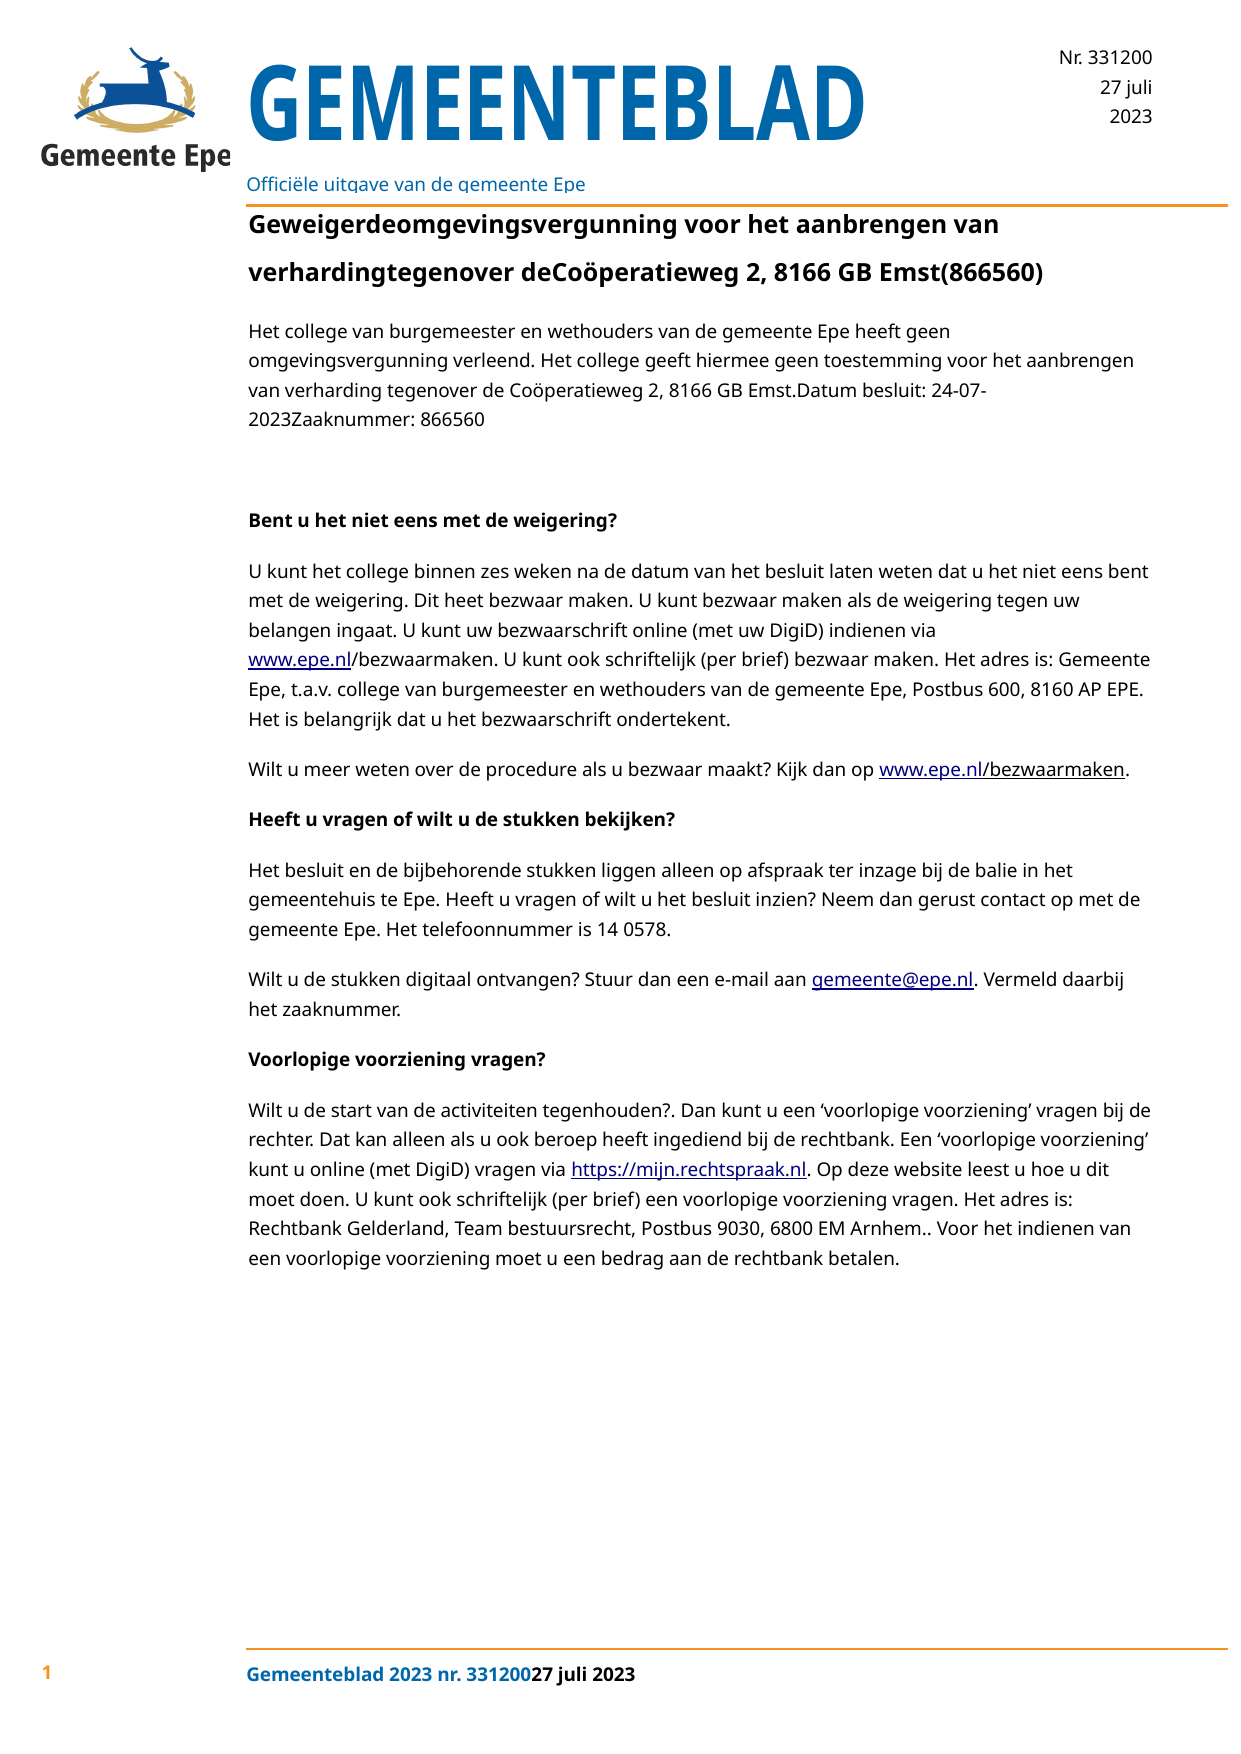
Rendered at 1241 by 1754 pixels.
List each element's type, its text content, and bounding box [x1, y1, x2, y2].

text Wilt u de start van de activiteiten tegenhouden?. Dan kunt u een ‘voorlopige voorziening’ vragen bij de rechter. Dat kan alleen als u ook beroep heeft ingediend bij de rechtbank. Een ‘voorlopige voorziening’ kunt u online (met DigiD) vragen via https://mijn.rechtspraak.nl. Op deze website leest u hoe u dit moet doen. U kunt ook schriftelijk (per brief) een voorlopige voorziening vragen. Het adres is: Rechtbank Gelderland, Team bestuursrecht, Postbus 9030, 6800 EM Arnhem.. Voor het indienen van een voorlopige voorziening moet u een bedrag aan de rechtbank betalen. [248, 1097, 1152, 1271]
text Wilt u meer weten over de procedure als u bezwaar maakt? Kijk dan op www.epe.nl/bezwaarmaken. [248, 756, 1152, 782]
text Het college van burgemeester en wethouders van de gemeente Epe heeft geen omgevingsvergunning verleend. Het college geeft hiermee geen toestemming voor het aanbrengen van verharding tegenover de Coöperatieweg 2, 8166 GB Emst.Datum besluit: 24-07-2023Zaaknummer: 866560 [248, 318, 1152, 432]
picture [41, 47, 231, 172]
text Het besluit en de bijbehorende stukken liggen alleen op afspraak ter inzage bij de balie in het gemeentehuis te Epe. Heeft u vragen of wilt u het besluit inzien? Neem dan gerust contact op met de gemeente Epe. Het telefoonnummer is 14 0578. [248, 857, 1152, 942]
text Bent u het niet eens met de weigering? [248, 507, 1152, 533]
text Geweigerdeomgevingsvergunning voor het aanbrengen van verhardingtegenover deCoöperatieweg 2, 8166 GB Emst(866560) [248, 207, 1152, 288]
text U kunt het college binnen zes weken na de datum van het besluit laten weten dat u het niet eens bent met de weigering. Dit heet bezwaar maken. U kunt bezwaar maken als de weigering tegen uw belangen ingaat. U kunt uw bezwaarschrift online (met uw DigiD) indienen via www.epe.nl/bezwaarmaken. U kunt ook schriftelijk (per brief) bezwaar maken. Het adres is: Gemeente Epe, t.a.v. college van burgemeester en wethouders van de gemeente Epe, Postbus 600, 8160 AP EPE. Het is belangrijk dat u het bezwaarschrift ondertekent. [248, 558, 1152, 732]
text Heeft u vragen of wilt u de stukken bekijken? [248, 807, 1152, 832]
text Wilt u de stukken digitaal ontvangen? Stuur dan een e-mail aan gemeente@epe.nl. Vermeld daarbij het zaaknummer. [248, 967, 1152, 1022]
text Voorlopige voorziening vragen? [248, 1047, 1152, 1072]
